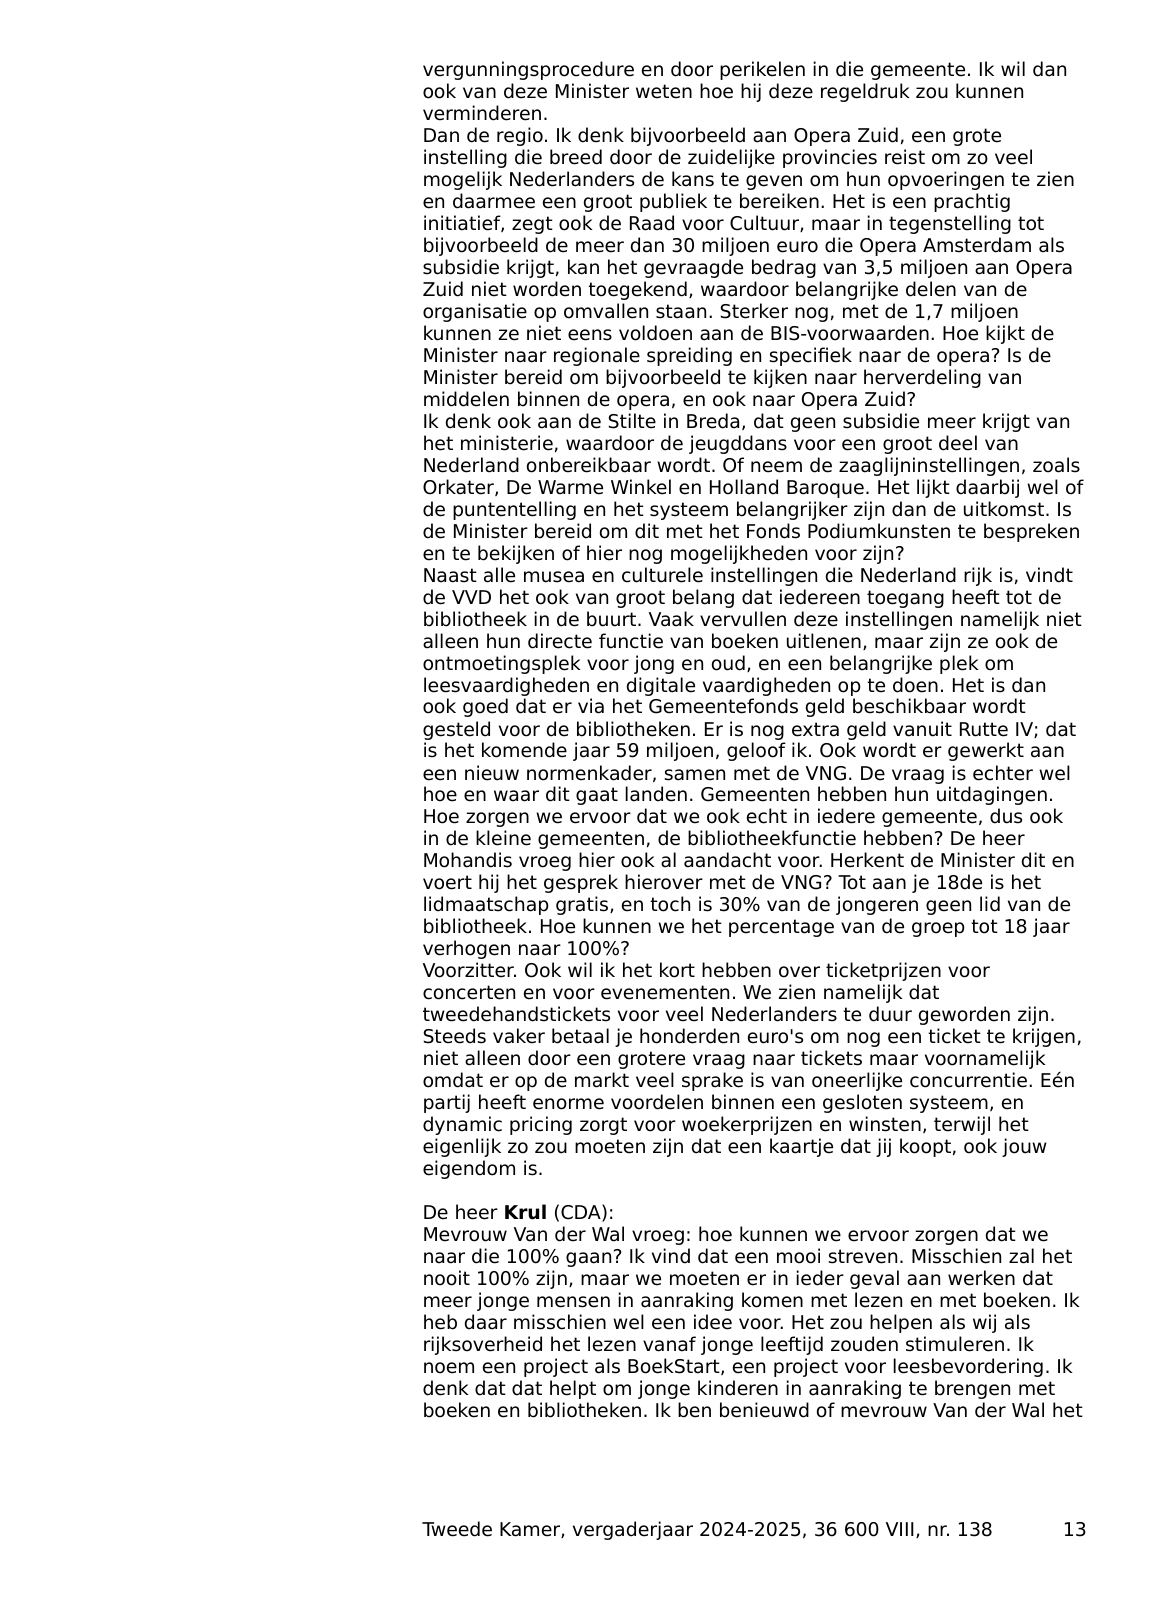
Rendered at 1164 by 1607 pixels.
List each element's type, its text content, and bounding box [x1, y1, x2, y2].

text De heer Krul (CDA): [422, 1202, 1087, 1224]
text Dan de regio. Ik denk bijvoorbeeld aan Opera Zuid, een grote instelling die breed door de zuidelijke provincies reist om zo veel mogelijk Nederlanders de kans te geven om hun opvoeringen te zien en daarmee een groot publiek te bereiken. Het is een prachtig initiatief, zegt ook de Raad voor Cultuur, maar in tegenstelling tot bijvoorbeeld de meer dan 30 miljoen euro die Opera Amsterdam als subsidie krijgt, kan het gevraagde bedrag van 3,5 miljoen aan Opera Zuid niet worden toegekend, waardoor belangrijke delen van de organisatie op omvallen staan. Sterker nog, met de 1,7 miljoen kunnen ze niet eens voldoen aan de BIS-voorwaarden. Hoe kijkt de Minister naar regionale spreiding en specifiek naar de opera? Is de Minister bereid om bijvoorbeeld te kijken naar herverdeling van middelen binnen de opera, en ook naar Opera Zuid? [422, 125, 1087, 411]
text Voorzitter. Ook wil ik het kort hebben over ticketprijzen voor concerten en voor evenementen. We zien namelijk dat tweedehandstickets voor veel Nederlanders te duur geworden zijn. Steeds vaker betaal je honderden euro's om nog een ticket te krijgen, niet alleen door een grotere vraag naar tickets maar voornamelijk omdat er op de markt veel sprake is van oneerlijke concurrentie. Eén partij heeft enorme voordelen binnen een gesloten systeem, en dynamic pricing zorgt voor woekerprijzen en winsten, terwijl het eigenlijk zo zou moeten zijn dat een kaartje dat jij koopt, ook jouw eigendom is. [422, 960, 1087, 1180]
text Naast alle musea en culturele instellingen die Nederland rijk is, vindt de VVD het ook van groot belang dat iedereen toegang heeft tot de bibliotheek in de buurt. Vaak vervullen deze instellingen namelijk niet alleen hun directe functie van boeken uitlenen, maar zijn ze ook de ontmoetingsplek voor jong en oud, en een belangrijke plek om leesvaardigheden en digitale vaardigheden op te doen. Het is dan ook goed dat er via het Gemeentefonds geld beschikbaar wordt gesteld voor de bibliotheken. Er is nog extra geld vanuit Rutte IV; dat is het komende jaar 59 miljoen, geloof ik. Ook wordt er gewerkt aan een nieuw normenkader, samen met de VNG. De vraag is echter wel hoe en waar dit gaat landen. Gemeenten hebben hun uitdagingen. Hoe zorgen we ervoor dat we ook echt in iedere gemeente, dus ook in de kleine gemeenten, de bibliotheekfunctie hebben? De heer Mohandis vroeg hier ook al aandacht voor. Herkent de Minister dit en voert hij het gesprek hierover met de VNG? Tot aan je 18de is het lidmaatschap gratis, en toch is 30% van de jongeren geen lid van de bibliotheek. Hoe kunnen we het percentage van de groep tot 18 jaar verhogen naar 100%? [422, 564, 1087, 960]
text Mevrouw Van der Wal vroeg: hoe kunnen we ervoor zorgen dat we naar die 100% gaan? Ik vind dat een mooi streven. Misschien zal het nooit 100% zijn, maar we moeten er in ieder geval aan werken dat meer jonge mensen in aanraking komen met lezen en met boeken. Ik heb daar misschien wel een idee voor. Het zou helpen als wij als rijksoverheid het lezen vanaf jonge leeftijd zouden stimuleren. Ik noem een project als BoekStart, een project voor leesbevordering. Ik denk dat dat helpt om jonge kinderen in aanraking te brengen met boeken en bibliotheken. Ik ben benieuwd of mevrouw Van der Wal het [422, 1224, 1087, 1422]
text Ik denk ook aan de Stilte in Breda, dat geen subsidie meer krijgt van het ministerie, waardoor de jeugddans voor een groot deel van Nederland onbereikbaar wordt. Of neem de zaaglijninstellingen, zoals Orkater, De Warme Winkel en Holland Baroque. Het lijkt daarbij wel of de puntentelling en het systeem belangrijker zijn dan de uitkomst. Is de Minister bereid om dit met het Fonds Podiumkunsten te bespreken en te bekijken of hier nog mogelijkheden voor zijn? [422, 411, 1087, 564]
text vergunningsprocedure en door perikelen in die gemeente. Ik wil dan ook van deze Minister weten hoe hij deze regeldruk zou kunnen verminderen. [422, 59, 1087, 125]
